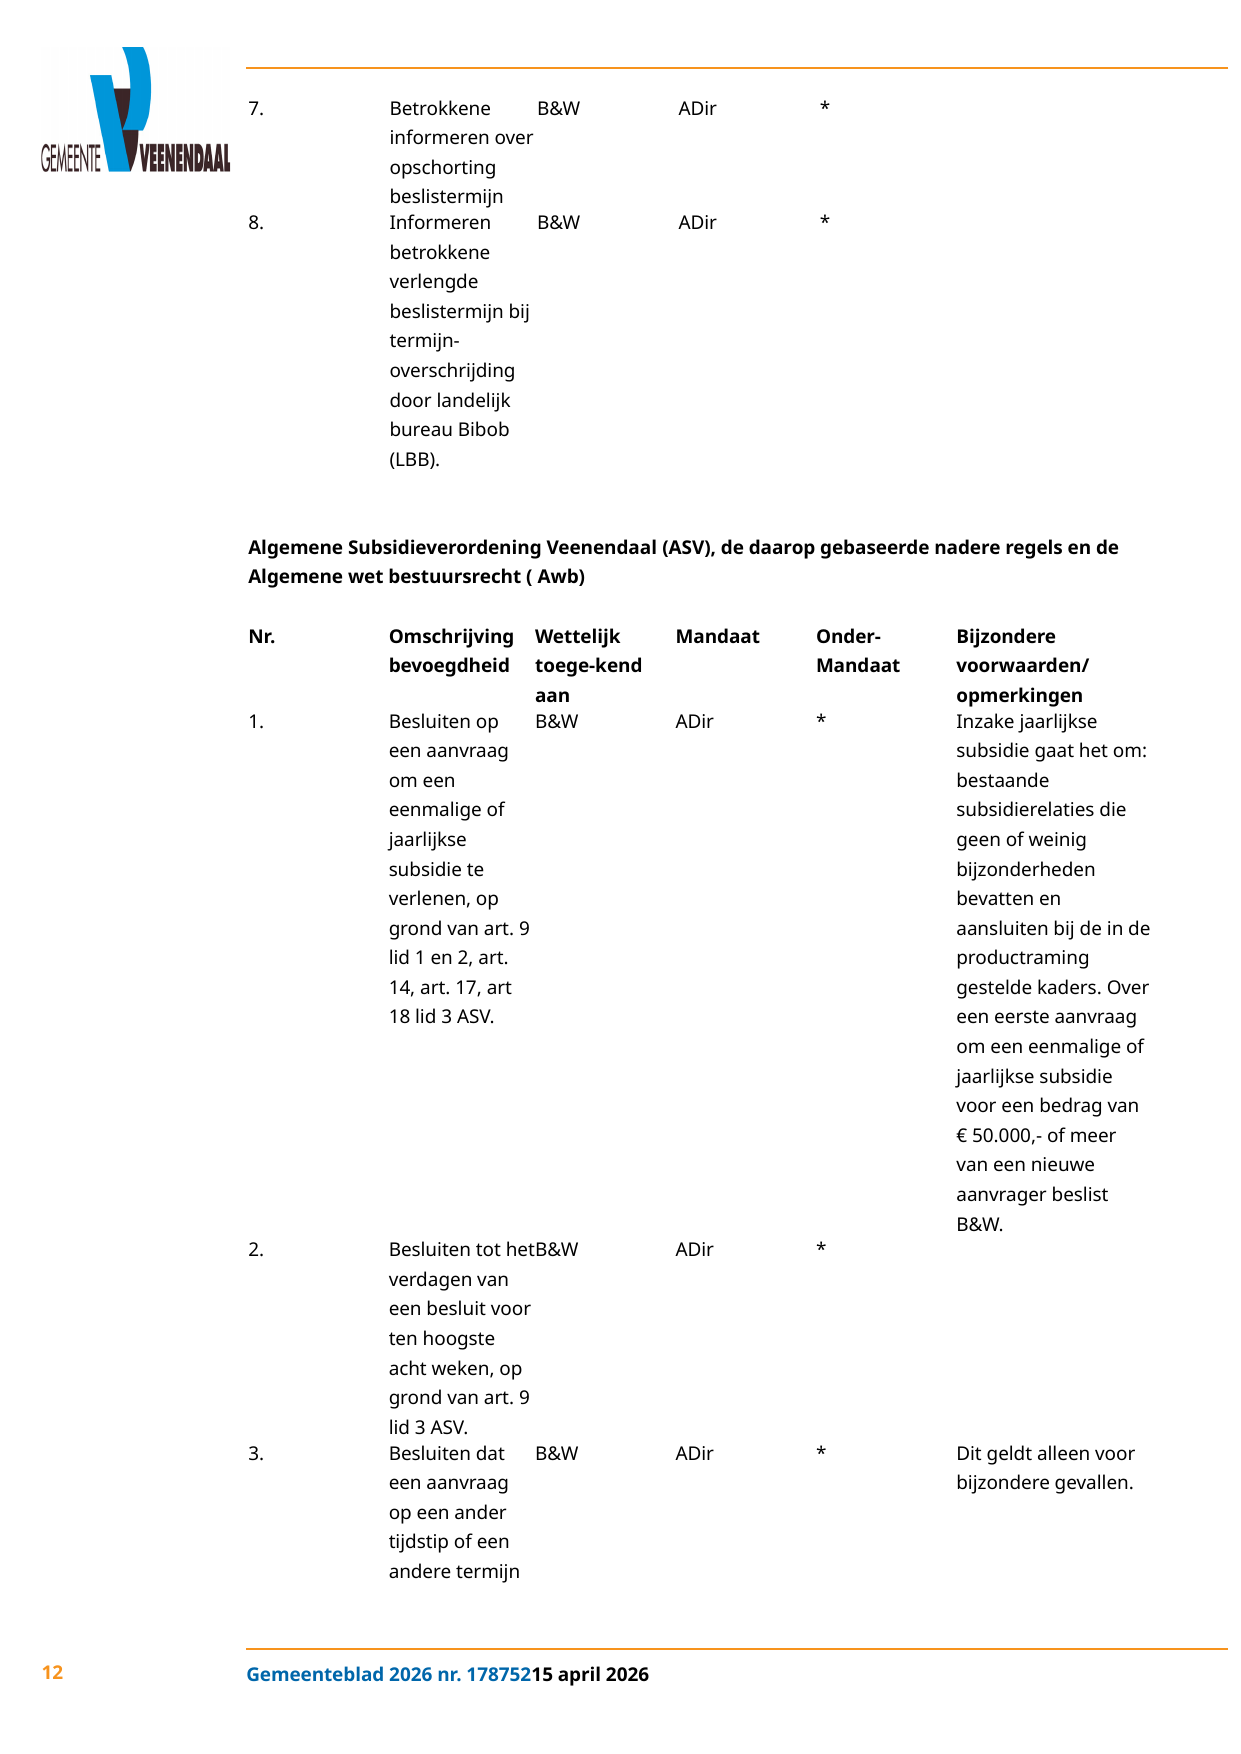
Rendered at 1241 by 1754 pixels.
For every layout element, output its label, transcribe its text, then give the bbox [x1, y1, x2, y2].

table_cell ADir [678, 209, 819, 472]
table_cell * [820, 209, 961, 472]
table_cell ADir [678, 95, 819, 209]
table_cell * [816, 1236, 956, 1440]
table_cell Dit geldt alleen voor bijzondere gevallen. [956, 1440, 1152, 1584]
table_header Bijzondere voorwaarden/ opmerkingen [956, 623, 1152, 708]
table_cell B&W [535, 1236, 675, 1440]
table_header Onder- Mandaat [816, 623, 956, 708]
table_cell Betrokkene informeren over opschorting beslistermijn [389, 95, 537, 209]
table_cell Informeren betrokkene verlengde beslistermijn bij termijn-overschrijding door landelijk bureau Bibob (LBB). [389, 209, 537, 472]
table_cell B&W [535, 1440, 675, 1584]
table_cell Besluiten tot het verdagen van een besluit voor ten hoogste acht weken, op grond van art. 9 lid 3 ASV. [389, 1236, 535, 1440]
table_cell B&W [537, 209, 678, 472]
table_cell [961, 209, 1152, 472]
text Algemene Subsidieverordening Veenendaal (ASV), de daarop gebaseerde nadere regels en de Algemene wet bestuursrecht ( Awb) [248, 534, 1152, 589]
table_cell [956, 1236, 1152, 1440]
picture [41, 47, 130, 172]
table_cell * [820, 95, 961, 209]
table_cell B&W [537, 95, 678, 209]
table_cell ADir [675, 1236, 816, 1440]
picture [123, 47, 231, 172]
table_header Omschrijving bevoegdheid [389, 623, 535, 708]
table_cell 1. [248, 708, 388, 1236]
table_cell * [816, 708, 956, 1236]
table_cell Besluiten dat een aanvraag op een ander tijdstip of een andere termijn [389, 1440, 535, 1584]
table_cell ADir [675, 1440, 816, 1584]
table_cell 7. [248, 95, 389, 209]
table_cell Besluiten op een aanvraag om een eenmalige of jaarlijkse subsidie te verlenen, op grond van art. 9 lid 1 en 2, art. 14, art. 17, art 18 lid 3 ASV. [389, 708, 535, 1236]
table_cell ADir [675, 708, 816, 1236]
table_cell Inzake jaarlijkse subsidie gaat het om: bestaande subsidierelaties die geen of weinig bijzonderheden bevatten en aansluiten bij de in de productraming gestelde kaders. Over een eerste aanvraag om een eenmalige of jaarlijkse subsidie voor een bedrag van € 50.000,- of meer van een nieuwe aanvrager beslist B&W. [956, 708, 1152, 1236]
table_header Nr. [248, 623, 388, 708]
table_cell * [816, 1440, 956, 1584]
table_header Mandaat [675, 623, 816, 708]
table_cell B&W [535, 708, 675, 1236]
table_cell 2. [248, 1236, 388, 1440]
table_cell 8. [248, 209, 389, 472]
table_cell 3. [248, 1440, 388, 1584]
table_header Wettelijk toege-kend aan [535, 623, 675, 708]
table_cell [961, 95, 1152, 209]
